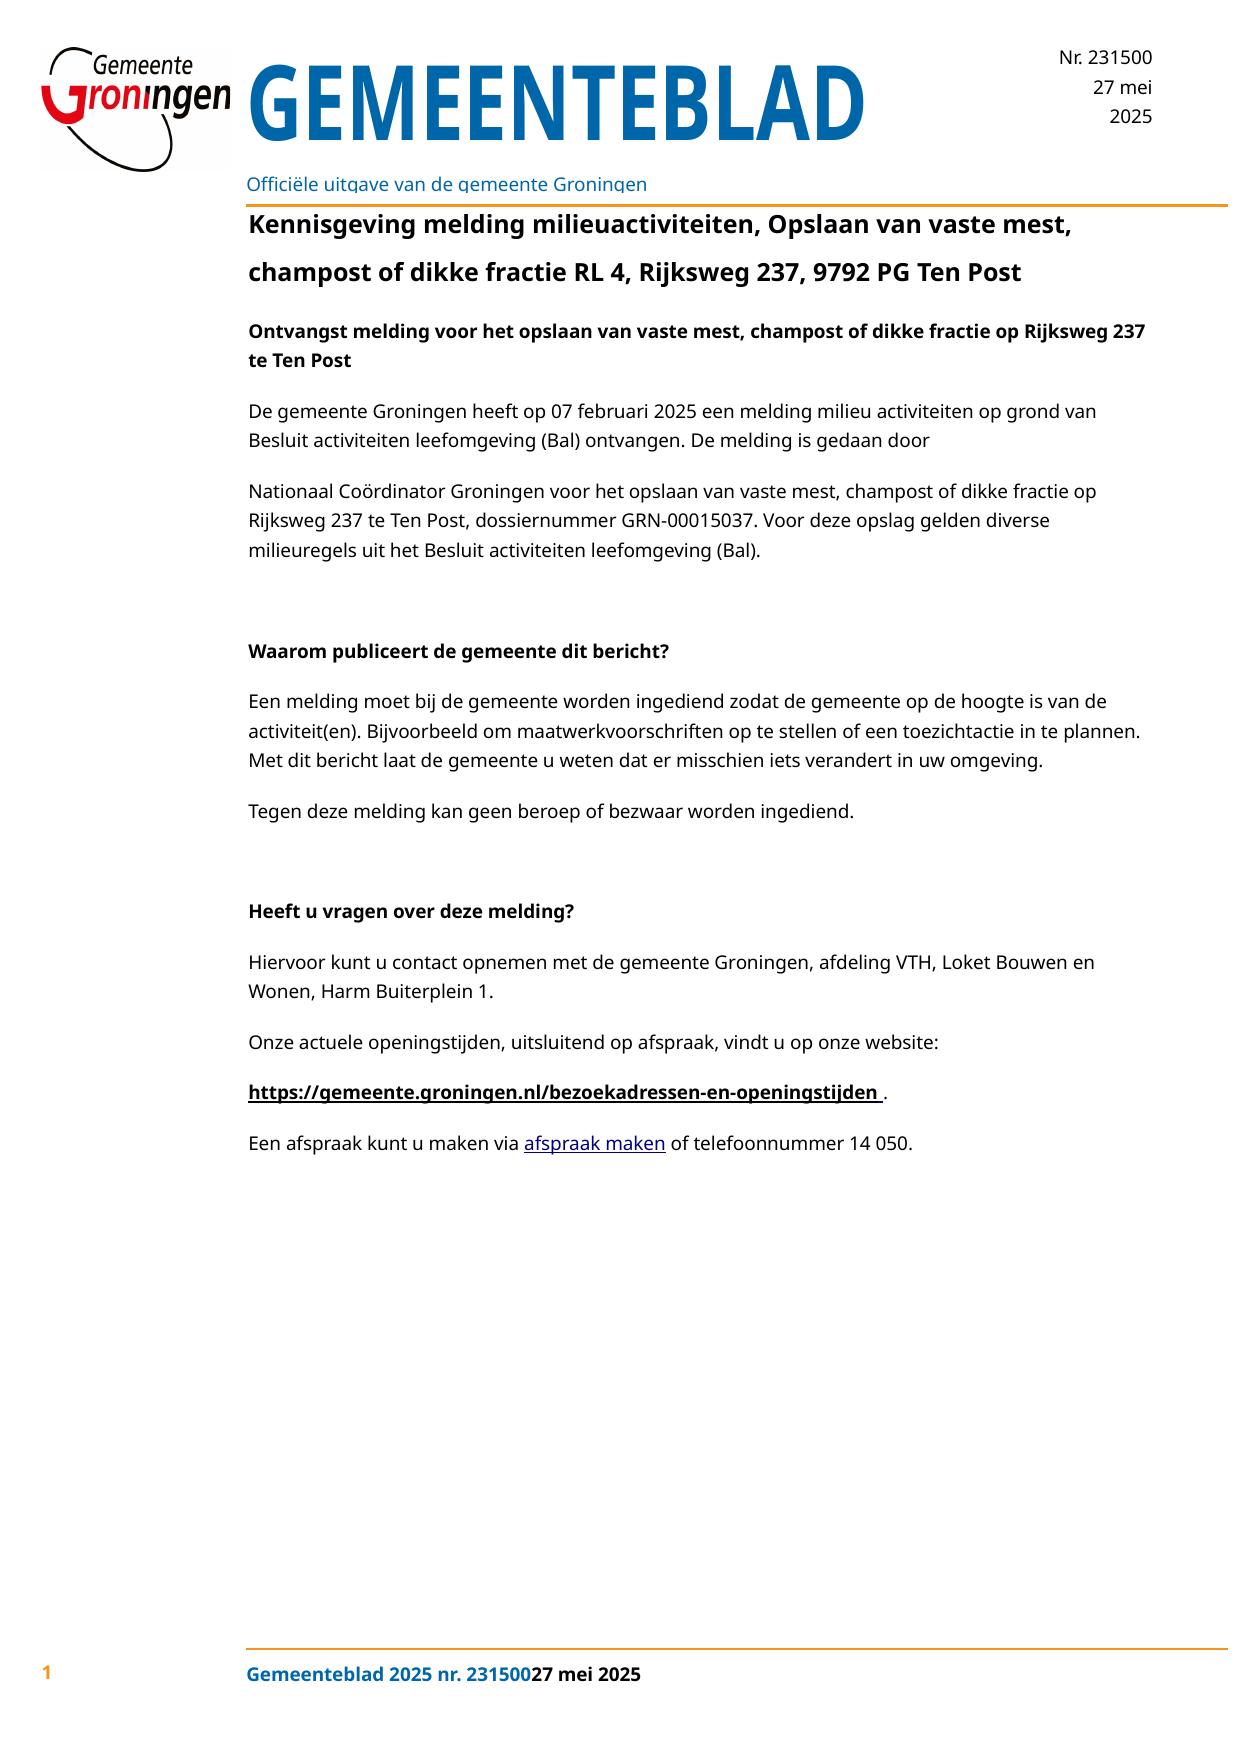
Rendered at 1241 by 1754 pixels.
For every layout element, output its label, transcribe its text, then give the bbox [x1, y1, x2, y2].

text Hiervoor kunt u contact opnemen met de gemeente Groningen, afdeling VTH, Loket Bouwen en Wonen, Harm Buiterplein 1. [248, 949, 1152, 1004]
text Tegen deze melding kan geen beroep of bezwaar worden ingediend. [248, 798, 1152, 824]
text https://gemeente.groningen.nl/bezoekadressen-en-openingstijden . [248, 1079, 1152, 1105]
text Nationaal Coördinator Groningen voor het opslaan van vaste mest, champost of dikke fractie op Rijksweg 237 te Ten Post, dossiernummer GRN-00015037. Voor deze opslag gelden diverse milieuregels uit het Besluit activiteiten leefomgeving (Bal). [248, 478, 1152, 563]
text Waarom publiceert de gemeente dit bericht? [248, 638, 1152, 664]
text Kennisgeving melding milieuactiviteiten, Opslaan van vaste mest, champost of dikke fractie RL 4, Rijksweg 237, 9792 PG Ten Post [248, 207, 1152, 288]
text Onze actuele openingstijden, uitsluitend op afspraak, vindt u op onze website: [248, 1029, 1152, 1055]
text De gemeente Groningen heeft op 07 februari 2025 een melding milieu activiteiten op grond van Besluit activiteiten leefomgeving (Bal) ontvangen. De melding is gedaan door [248, 398, 1152, 453]
text Een melding moet bij de gemeente worden ingediend zodat de gemeente op de hoogte is van de activiteit(en). Bijvoorbeeld om maatwerkvoorschriften op te stellen of een toezichtactie in te plannen. Met dit bericht laat de gemeente u weten dat er misschien iets verandert in uw omgeving. [248, 688, 1152, 773]
picture [41, 47, 231, 172]
text Heeft u vragen over deze melding? [248, 899, 1152, 924]
text Ontvangst melding voor het opslaan van vaste mest, champost of dikke fractie op Rijksweg 237 te Ten Post [248, 318, 1152, 373]
text Een afspraak kunt u maken via afspraak maken of telefoonnummer 14 050. [248, 1130, 1152, 1156]
